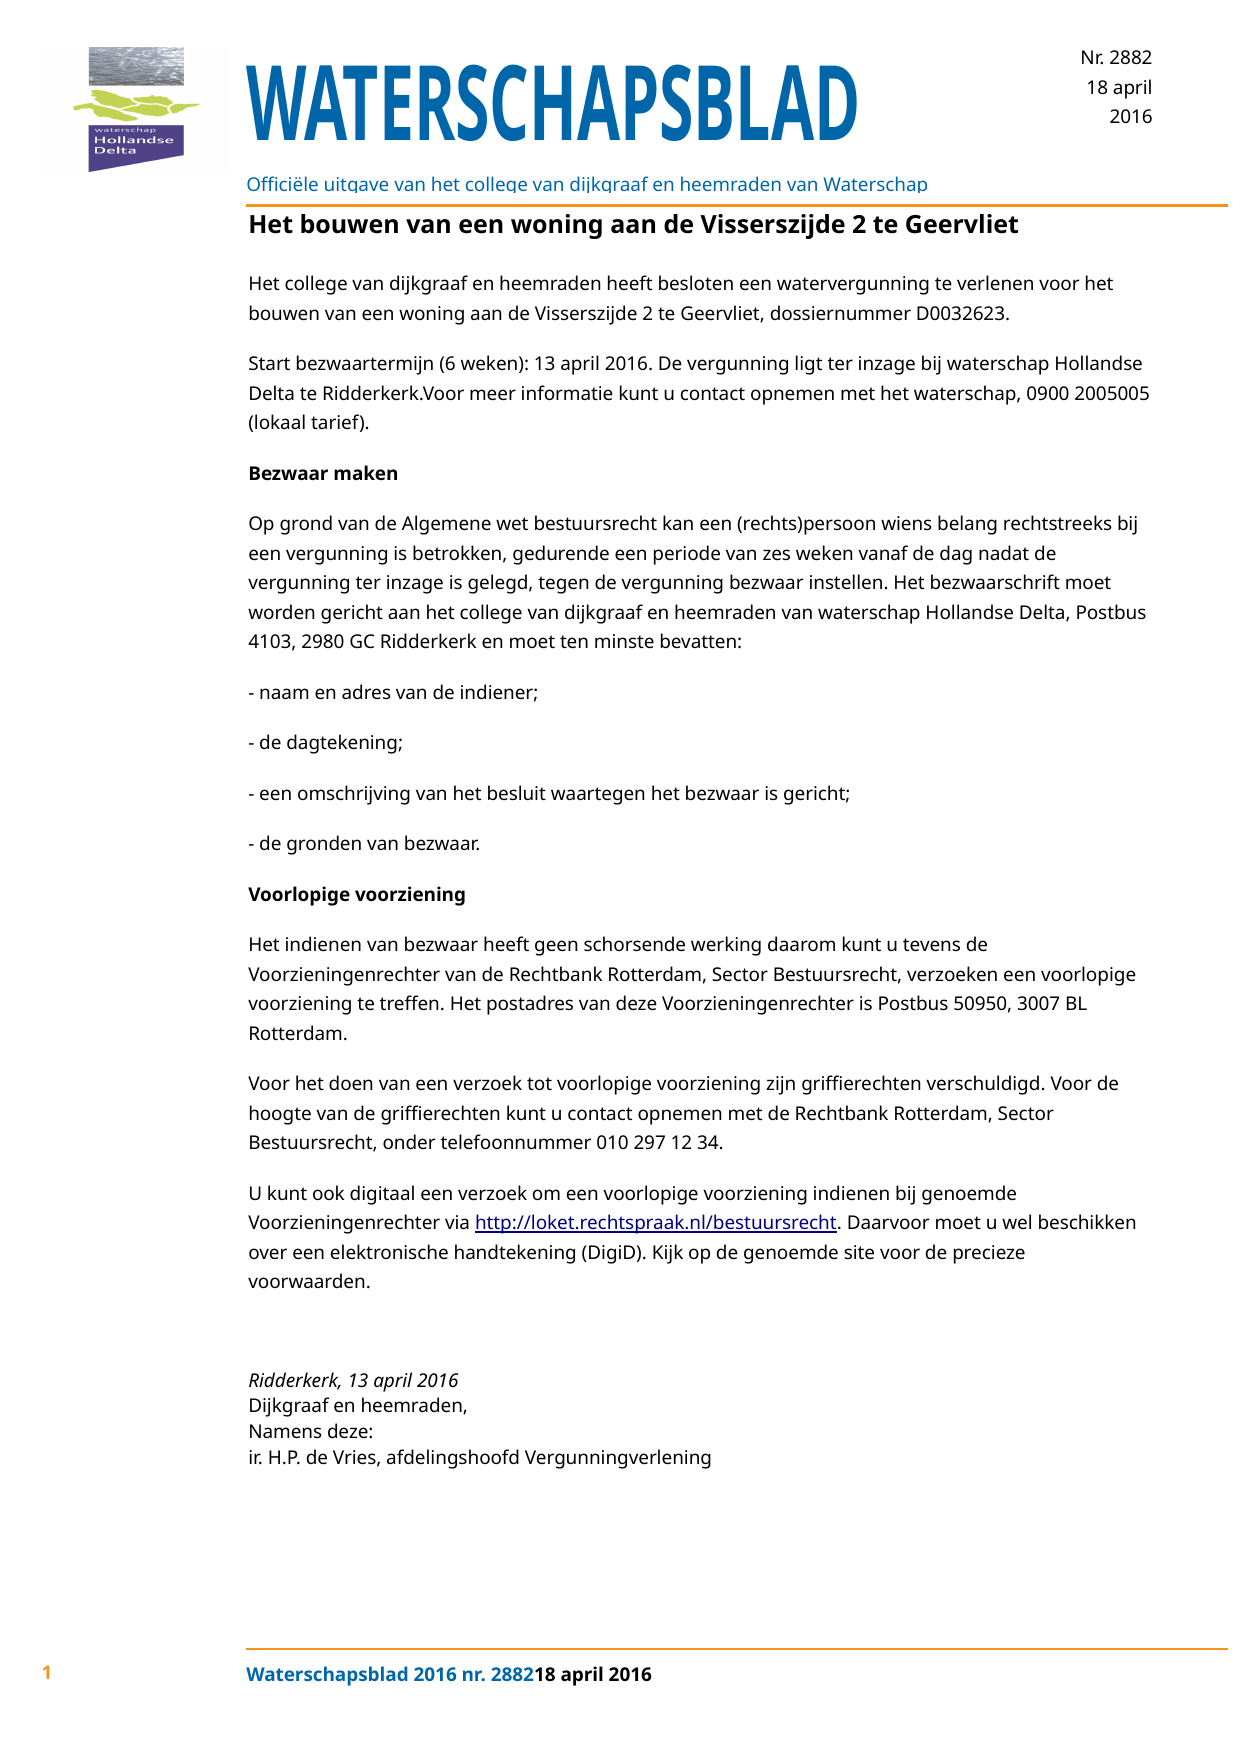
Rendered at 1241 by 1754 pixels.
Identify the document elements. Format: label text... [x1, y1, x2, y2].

text - de dagtekening; [248, 729, 1152, 755]
text U kunt ook digitaal een verzoek om een voorlopige voorziening indienen bij genoemde Voorzieningenrechter via http://loket.rechtspraak.nl/bestuursrecht. Daarvoor moet u wel beschikken over een elektronische handtekening (DigiD). Kijk op de genoemde site voor de precieze voorwaarden. [248, 1180, 1152, 1294]
text Het college van dijkgraaf en heemraden heeft besloten een watervergunning te verlenen voor het bouwen van een woning aan de Visserszijde 2 te Geervliet, dossiernummer D0032623. [248, 270, 1152, 326]
text Dijkgraaf en heemraden, [248, 1393, 1152, 1418]
text Start bezwaartermijn (6 weken): 13 april 2016. De vergunning ligt ter inzage bij waterschap Hollandse Delta te Ridderkerk.Voor meer informatie kunt u contact opnemen met het waterschap, 0900 2005005 (lokaal tarief). [248, 350, 1152, 435]
text Het indienen van bezwaar heeft geen schorsende werking daarom kunt u tevens de Voorzieningenrechter van de Rechtbank Rotterdam, Sector Bestuursrecht, verzoeken een voorlopige voorziening te treffen. Het postadres van deze Voorzieningenrechter is Postbus 50950, 3007 BL Rotterdam. [248, 931, 1152, 1046]
text Voorlopige voorziening [248, 881, 1152, 906]
text Bezwaar maken [248, 460, 1152, 486]
text - naam en adres van de indiener; [248, 679, 1152, 705]
text ir. H.P. de Vries, afdelingshoofd Vergunningverlening [248, 1444, 1152, 1470]
text Ridderkerk, 13 april 2016 [248, 1367, 1152, 1393]
text Op grond van de Algemene wet bestuursrecht kan een (rechts)persoon wiens belang rechtstreeks bij een vergunning is betrokken, gedurende een periode van zes weken vanaf de dag nadat de vergunning ter inzage is gelegd, tegen de vergunning bezwaar instellen. Het bezwaarschrift moet worden gericht aan het college van dijkgraaf en heemraden van waterschap Hollandse Delta, Postbus 4103, 2980 GC Ridderkerk en moet ten minste bevatten: [248, 510, 1152, 654]
text Namens deze: [248, 1418, 1152, 1444]
text - een omschrijving van het besluit waartegen het bezwaar is gericht; [248, 780, 1152, 806]
picture [41, 47, 231, 172]
text Voor het doen van een verzoek tot voorlopige voorziening zijn griffierechten verschuldigd. Voor de hoogte van de griffierechten kunt u contact opnemen met de Rechtbank Rotterdam, Sector Bestuursrecht, onder telefoonnummer 010 297 12 34. [248, 1070, 1152, 1155]
text Het bouwen van een woning aan de Visserszijde 2 te Geervliet [248, 207, 1152, 241]
text - de gronden van bezwaar. [248, 830, 1152, 856]
